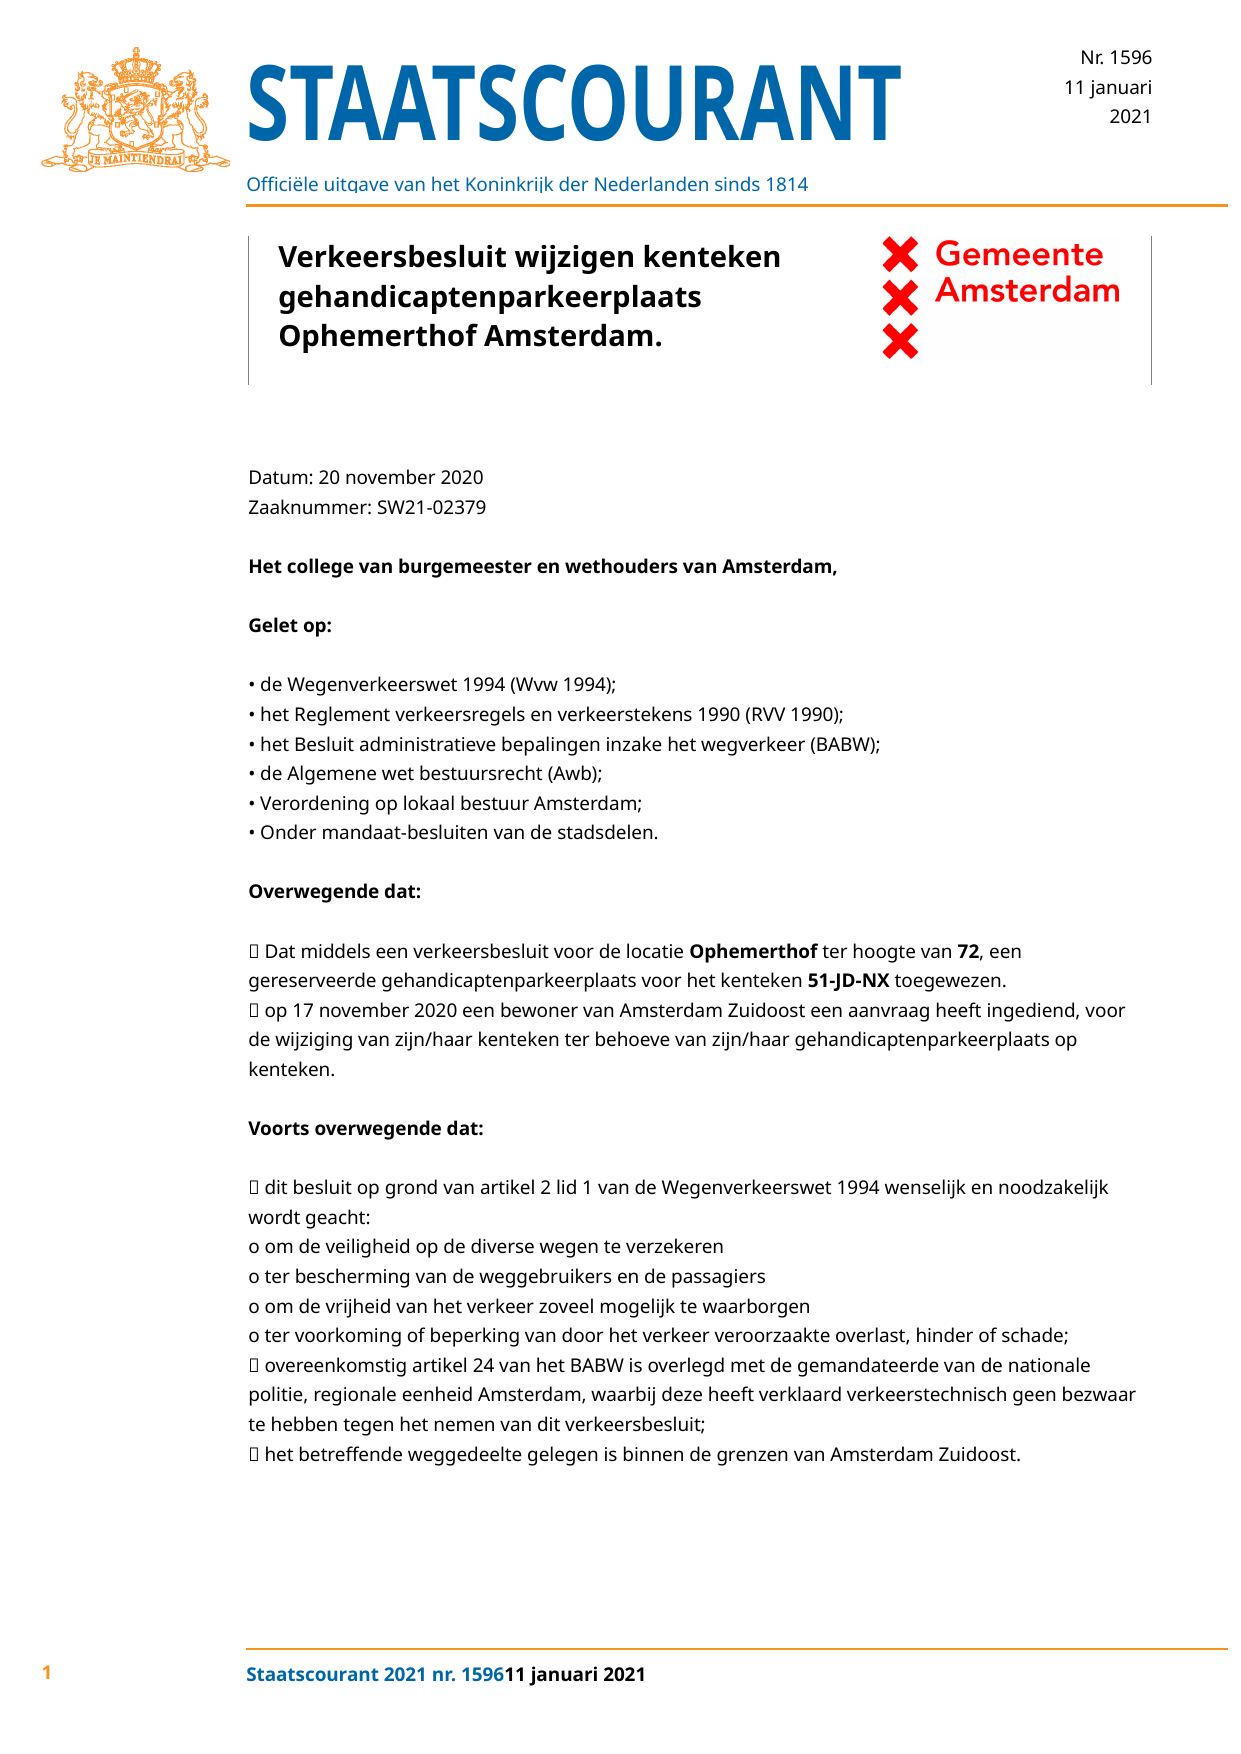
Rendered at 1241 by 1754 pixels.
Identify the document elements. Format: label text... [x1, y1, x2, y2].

text Zaaknummer: SW21-02379 [248, 494, 1152, 520]
text o om de veiligheid op de diverse wegen te verzekeren [248, 1234, 1152, 1259]
table_header Verkeersbesluit wijzigen kenteken gehandicaptenparkeerplaats Ophemerthof Amsterdam. [249, 236, 850, 385]
text Voorts overwegende dat: [248, 1115, 1152, 1141]
text  het betreffende weggedeelte gelegen is binnen de grenzen van Amsterdam Zuidoost. [248, 1441, 1152, 1467]
text o ter voorkoming of beperking van door het verkeer veroorzaakte overlast, hinder of schade; [248, 1322, 1152, 1348]
picture [882, 236, 1119, 359]
table_header [850, 236, 1151, 385]
text o ter bescherming van de weggebruikers en de passagiers [248, 1263, 1152, 1289]
text • de Wegenverkeerswet 1994 (Wvw 1994); [248, 672, 1152, 697]
text  op 17 november 2020 een bewoner van Amsterdam Zuidoost een aanvraag heeft ingediend, voor de wijziging van zijn/haar kenteken ter behoeve van zijn/haar gehandicaptenparkeerplaats op kenteken. [248, 997, 1152, 1082]
text • de Algemene wet bestuursrecht (Awb); [248, 760, 1152, 786]
text Datum: 20 november 2020 [248, 464, 1152, 490]
text o om de vrijheid van het verkeer zoveel mogelijk te waarborgen [248, 1293, 1152, 1319]
text  Dat middels een verkeersbesluit voor de locatie Ophemerthof ter hoogte van 72, een gereserveerde gehandicaptenparkeerplaats voor het kenteken 51-JD-NX toegewezen. [248, 938, 1152, 993]
text  overeenkomstig artikel 24 van het BABW is overlegd met de gemandateerde van de nationale politie, regionale eenheid Amsterdam, waarbij deze heeft verklaard verkeerstechnisch geen bezwaar te hebben tegen het nemen van dit verkeersbesluit; [248, 1352, 1152, 1437]
text Het college van burgemeester en wethouders van Amsterdam, [248, 553, 1152, 579]
text • het Reglement verkeersregels en verkeerstekens 1990 (RVV 1990); [248, 701, 1152, 727]
text Overwegende dat: [248, 879, 1152, 904]
text • Verordening op lokaal bestuur Amsterdam; [248, 790, 1152, 816]
text • het Besluit administratieve bepalingen inzake het wegverkeer (BABW); [248, 731, 1152, 757]
text • Onder mandaat-besluiten van de stadsdelen. [248, 819, 1152, 845]
picture [41, 47, 231, 172]
text Gelet op: [248, 612, 1152, 638]
text  dit besluit op grond van artikel 2 lid 1 van de Wegenverkeerswet 1994 wenselijk en noodzakelijk wordt geacht: [248, 1174, 1152, 1230]
